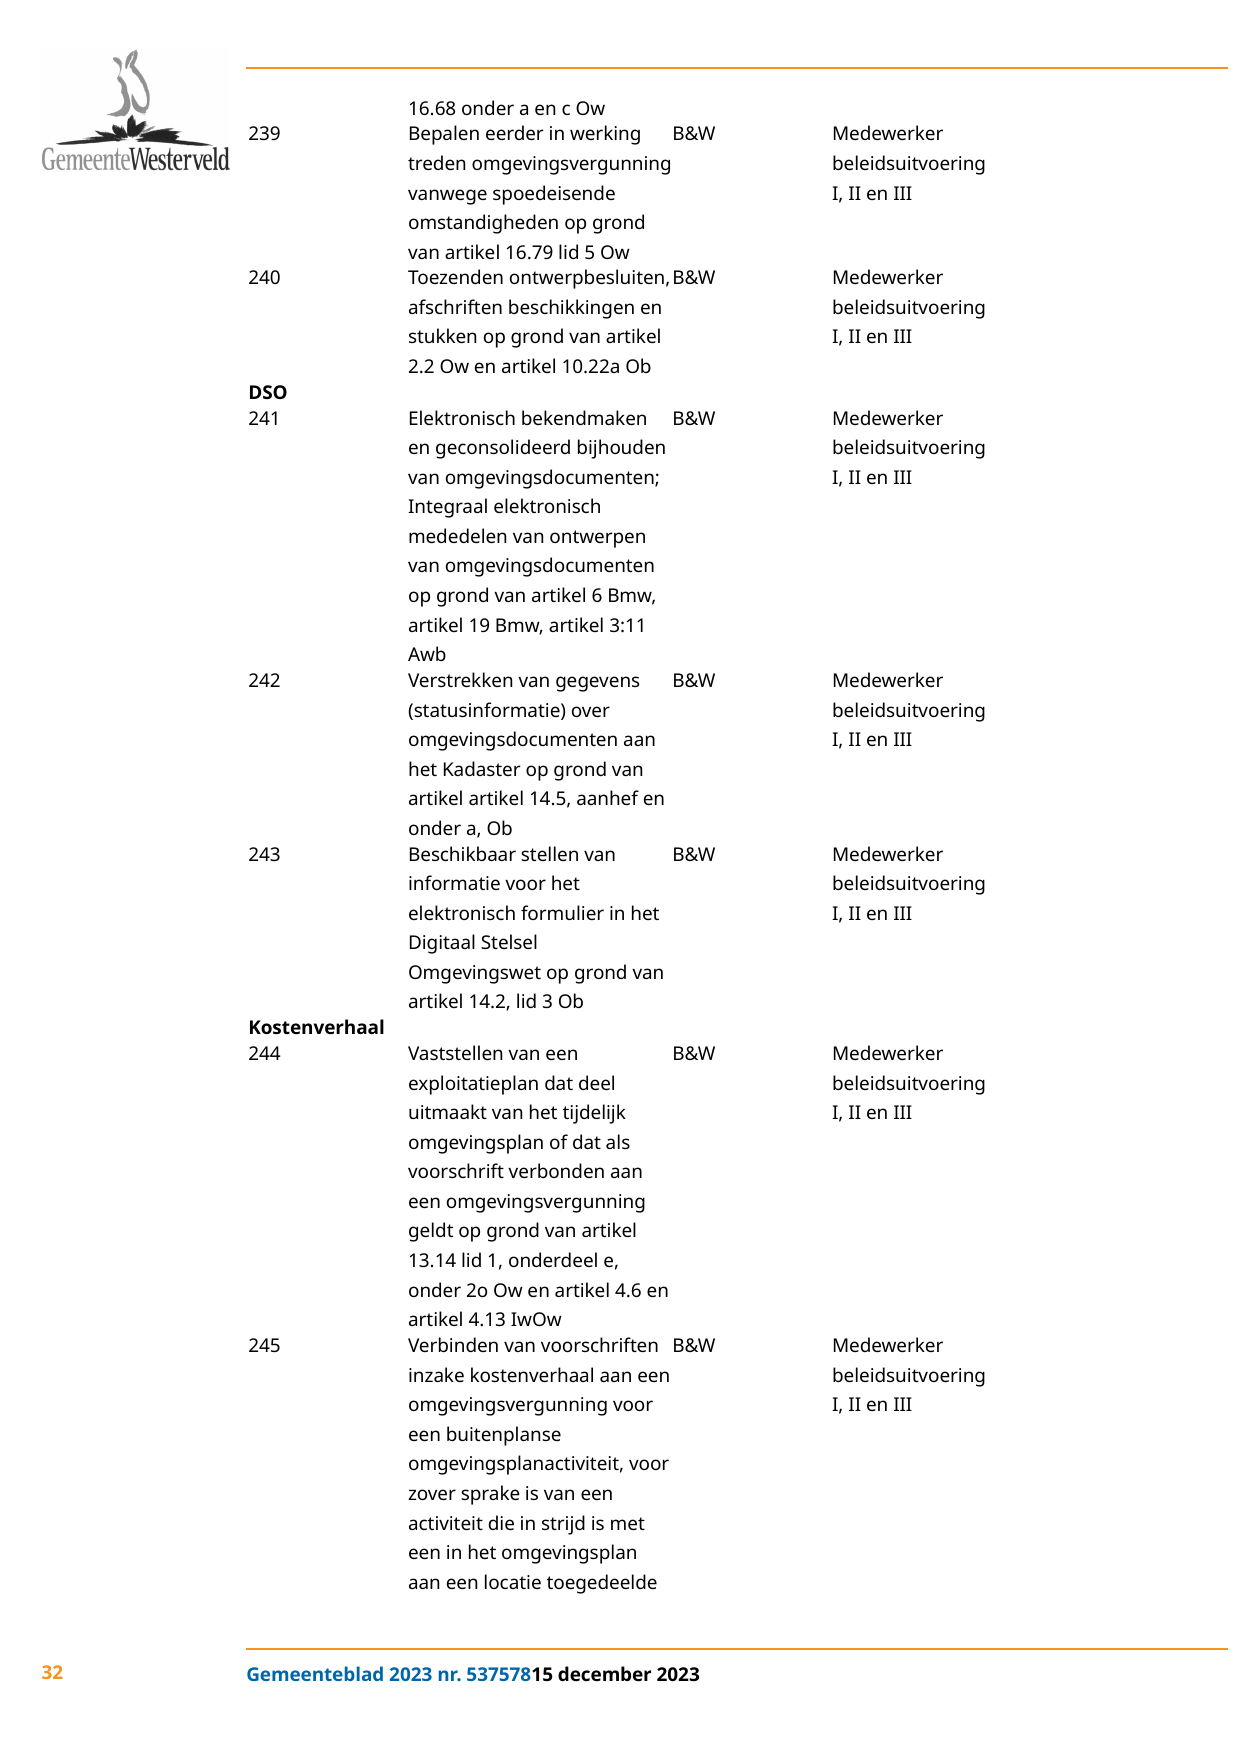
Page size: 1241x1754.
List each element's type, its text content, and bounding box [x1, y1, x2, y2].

table_cell [992, 405, 1152, 667]
table_cell Toezenden ontwerpbesluiten, afschriften beschikkingen en stukken op grond van artikel 2.2 Ow en artikel 10.22a Ob [408, 265, 672, 379]
table_cell Medewerker beleidsuitvoering I, II en III [832, 265, 992, 379]
table_cell Medewerker beleidsuitvoering I, II en III [832, 1332, 992, 1594]
table_cell [992, 841, 1152, 1014]
table_cell Kostenverhaal [248, 1015, 1152, 1040]
table_cell B&W [672, 265, 832, 379]
table_cell DSO [248, 379, 1152, 405]
table_cell B&W [672, 405, 832, 667]
table_cell Medewerker beleidsuitvoering I, II en III [832, 1040, 992, 1332]
table_cell Medewerker beleidsuitvoering I, II en III [832, 121, 992, 264]
table_cell Medewerker beleidsuitvoering I, II en III [832, 667, 992, 841]
table_cell Verstrekken van gegevens (statusinformatie) over omgevingsdocumenten aan het Kadaster op grond van artikel artikel 14.5, aanhef en onder a, Ob [408, 667, 672, 841]
table_cell 245 [248, 1332, 408, 1594]
table_cell Beschikbaar stellen van informatie voor het elektronisch formulier in het Digitaal Stelsel Omgevingswet op grond van artikel 14.2, lid 3 Ob [408, 841, 672, 1014]
table_cell 242 [248, 667, 408, 841]
table_cell [672, 95, 832, 121]
table_cell [248, 95, 408, 121]
picture [41, 47, 231, 172]
table_cell 240 [248, 265, 408, 379]
table_cell [832, 95, 992, 121]
table_cell B&W [672, 1040, 832, 1332]
table_cell Vaststellen van een exploitatieplan dat deel uitmaakt van het tijdelijk omgevingsplan of dat als voorschrift verbonden aan een omgevingsvergunning geldt op grond van artikel 13.14 lid 1, onderdeel e, onder 2o Ow en artikel 4.6 en artikel 4.13 IwOw [408, 1040, 672, 1332]
table_cell 16.68 onder a en c Ow [408, 95, 672, 121]
table_cell [992, 265, 1152, 379]
table_cell B&W [672, 841, 832, 1014]
table_cell B&W [672, 1332, 832, 1594]
table_cell B&W [672, 121, 832, 264]
table_cell Elektronisch bekendmaken en geconsolideerd bijhouden van omgevingsdocumenten; Integraal elektronisch mededelen van ontwerpen van omgevingsdocumenten op grond van artikel 6 Bmw, artikel 19 Bmw, artikel 3:11 Awb [408, 405, 672, 667]
table_cell Verbinden van voorschriften inzake kostenverhaal aan een omgevingsvergunning voor een buitenplanse omgevingsplanactiviteit, voor zover sprake is van een activiteit die in strijd is met een in het omgevingsplan aan een locatie toegedeelde [408, 1332, 672, 1594]
table_cell 244 [248, 1040, 408, 1332]
table_cell [992, 1332, 1152, 1594]
table_cell 239 [248, 121, 408, 264]
table_cell 243 [248, 841, 408, 1014]
table_cell Bepalen eerder in werking treden omgevingsvergunning vanwege spoedeisende omstandigheden op grond van artikel 16.79 lid 5 Ow [408, 121, 672, 264]
table_cell [992, 95, 1152, 121]
table_cell [992, 121, 1152, 264]
table_cell Medewerker beleidsuitvoering I, II en III [832, 841, 992, 1014]
table_cell [992, 1040, 1152, 1332]
table_cell B&W [672, 667, 832, 841]
table_cell [992, 667, 1152, 841]
table_cell Medewerker beleidsuitvoering I, II en III [832, 405, 992, 667]
table_cell 241 [248, 405, 408, 667]
